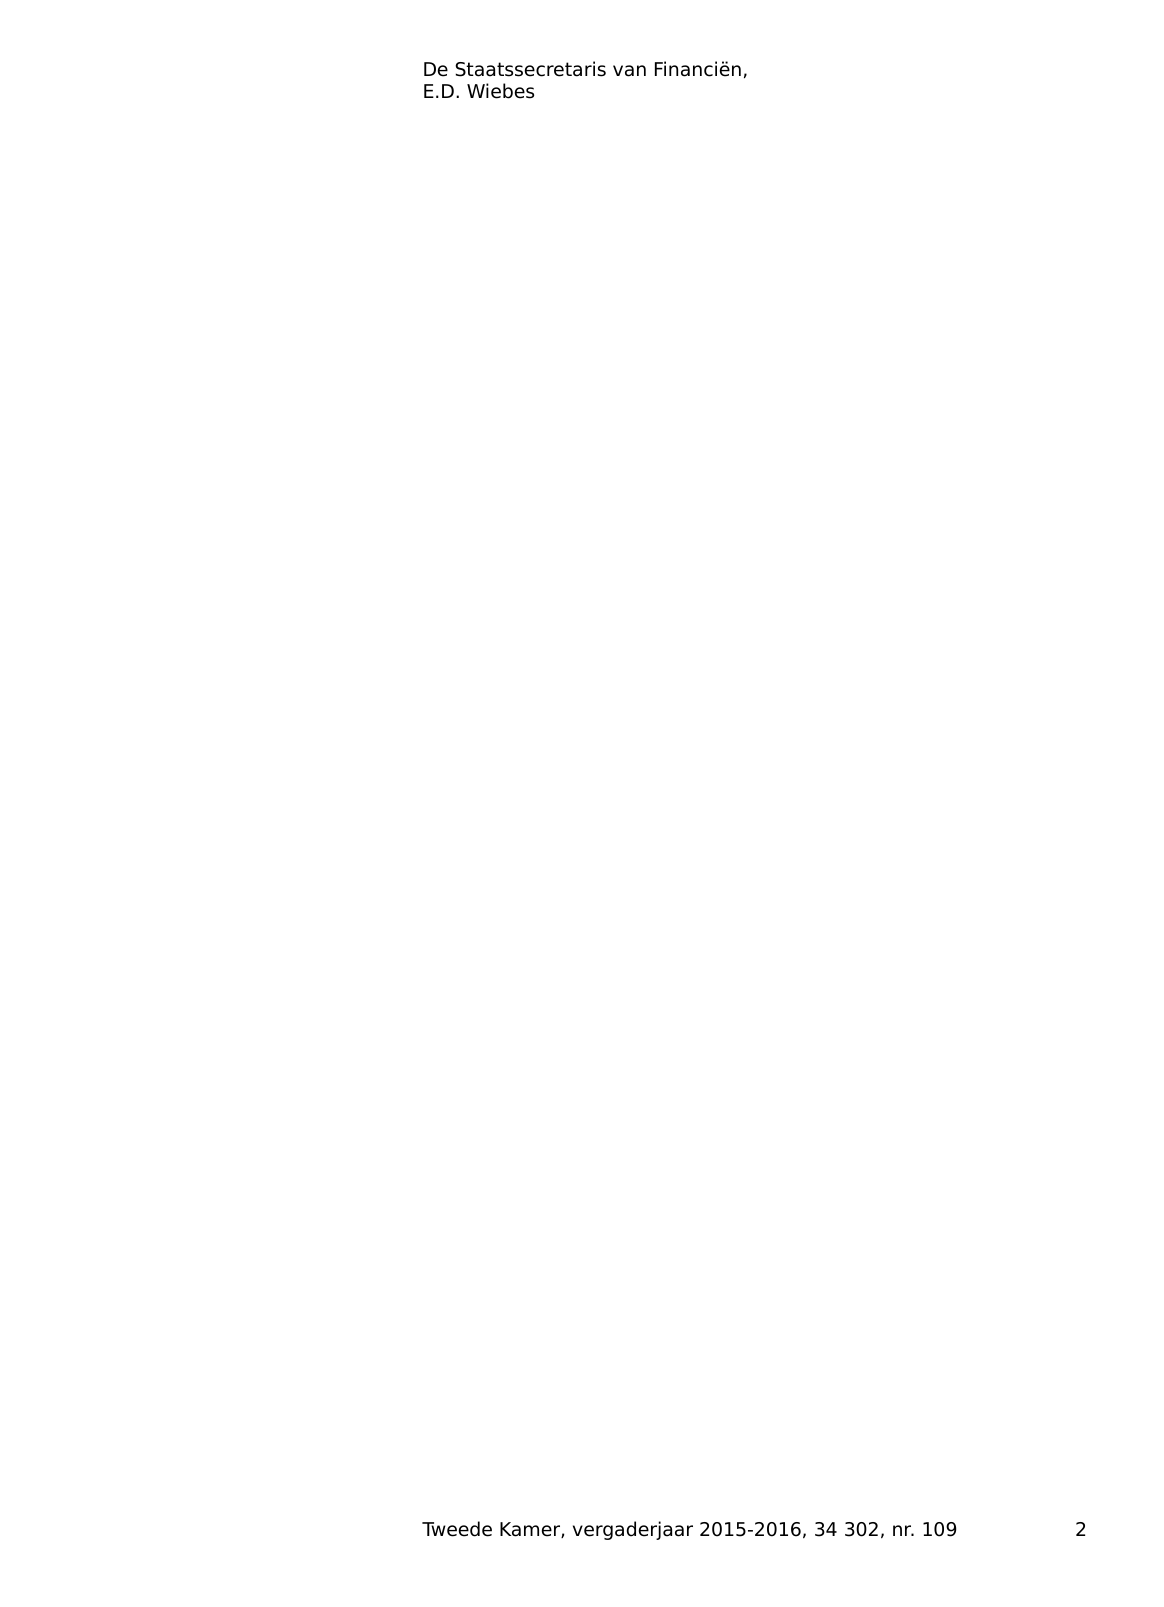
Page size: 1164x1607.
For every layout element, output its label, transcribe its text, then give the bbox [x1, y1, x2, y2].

text De Staatssecretaris van Financiën, E.D. Wiebes [422, 59, 1087, 103]
